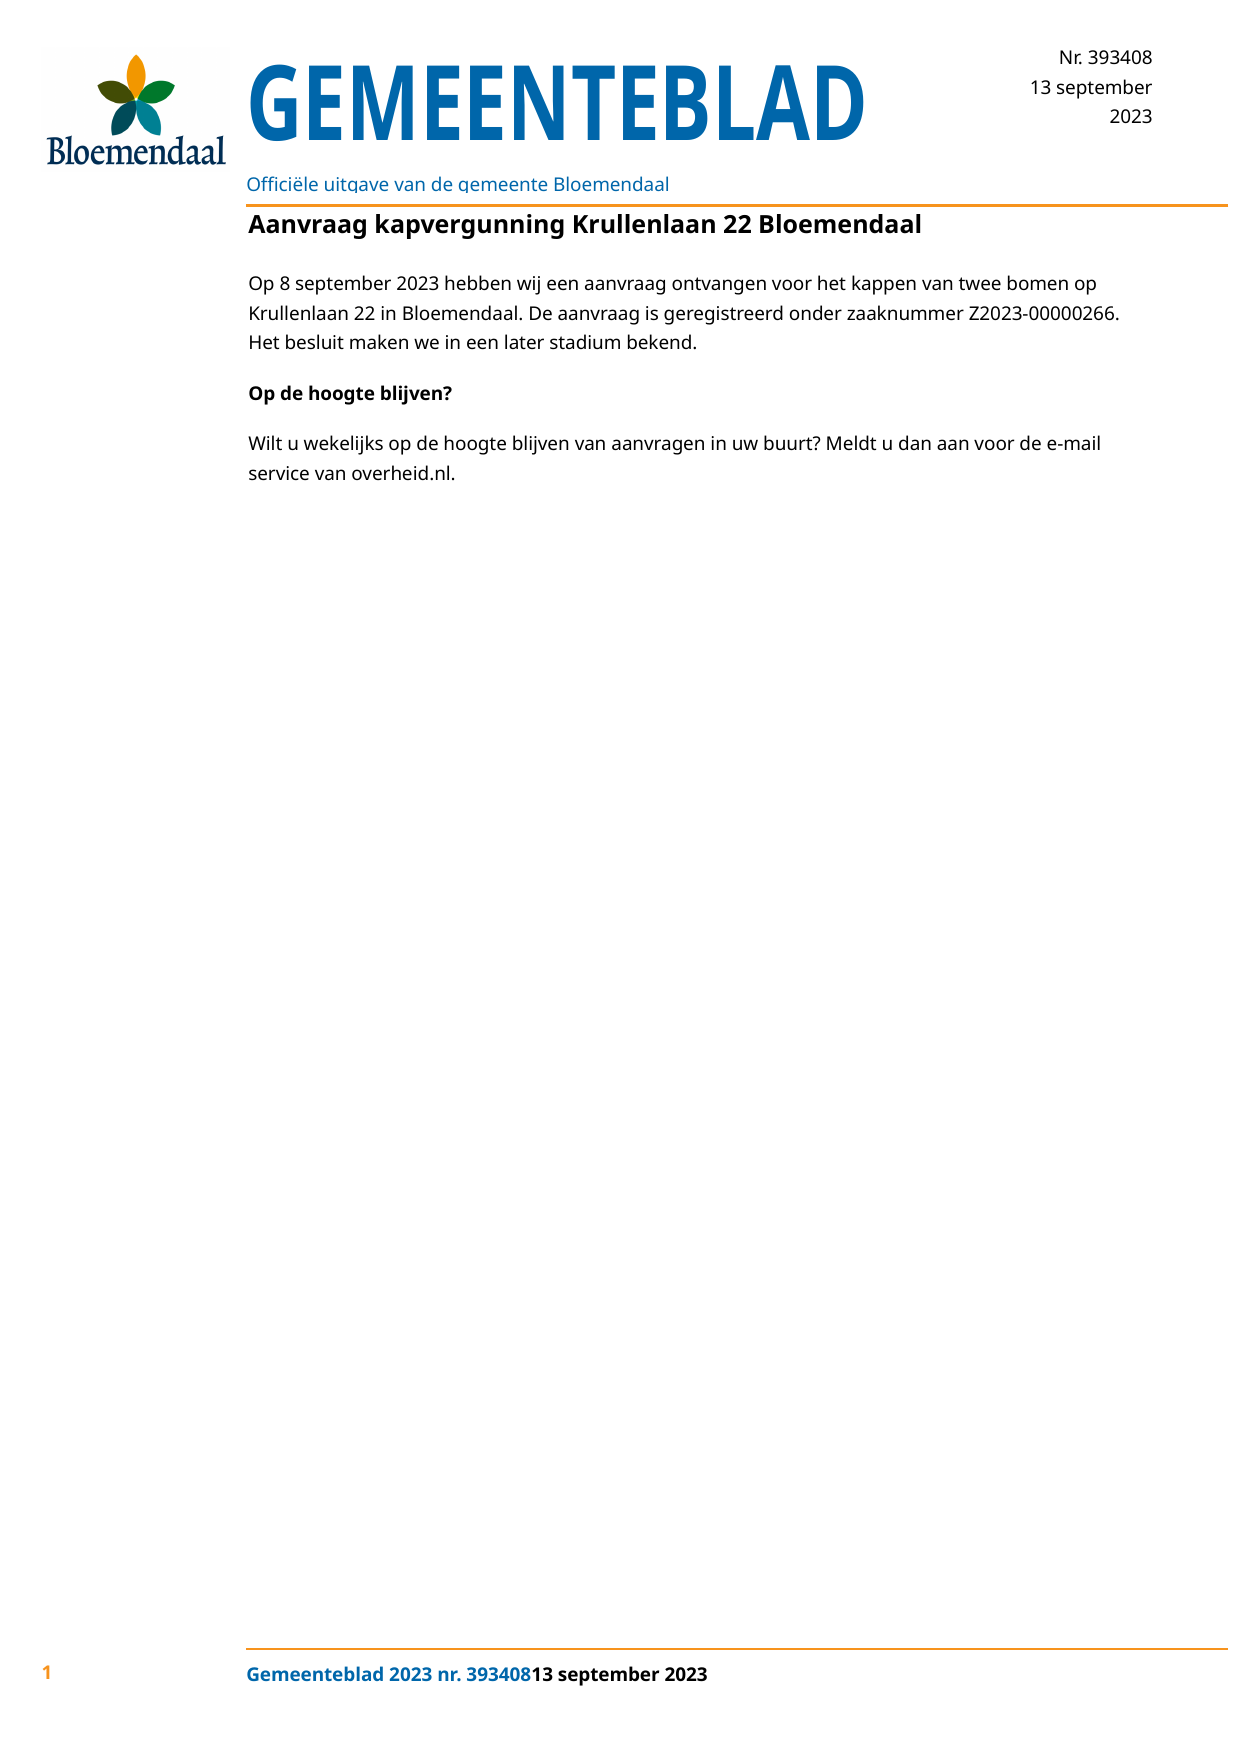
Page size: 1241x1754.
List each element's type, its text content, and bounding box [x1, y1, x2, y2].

text Op 8 september 2023 hebben wij een aanvraag ontvangen voor het kappen van twee bomen op Krullenlaan 22 in Bloemendaal. De aanvraag is geregistreerd onder zaaknummer Z2023-00000266. Het besluit maken we in een later stadium bekend. [248, 270, 1152, 355]
picture [41, 47, 231, 172]
text Op de hoogte blijven? [248, 380, 1152, 406]
text Wilt u wekelijks op de hoogte blijven van aanvragen in uw buurt? Meldt u dan aan voor de e-mail service van overheid.nl. [248, 430, 1152, 486]
text Aanvraag kapvergunning Krullenlaan 22 Bloemendaal [248, 207, 1152, 241]
